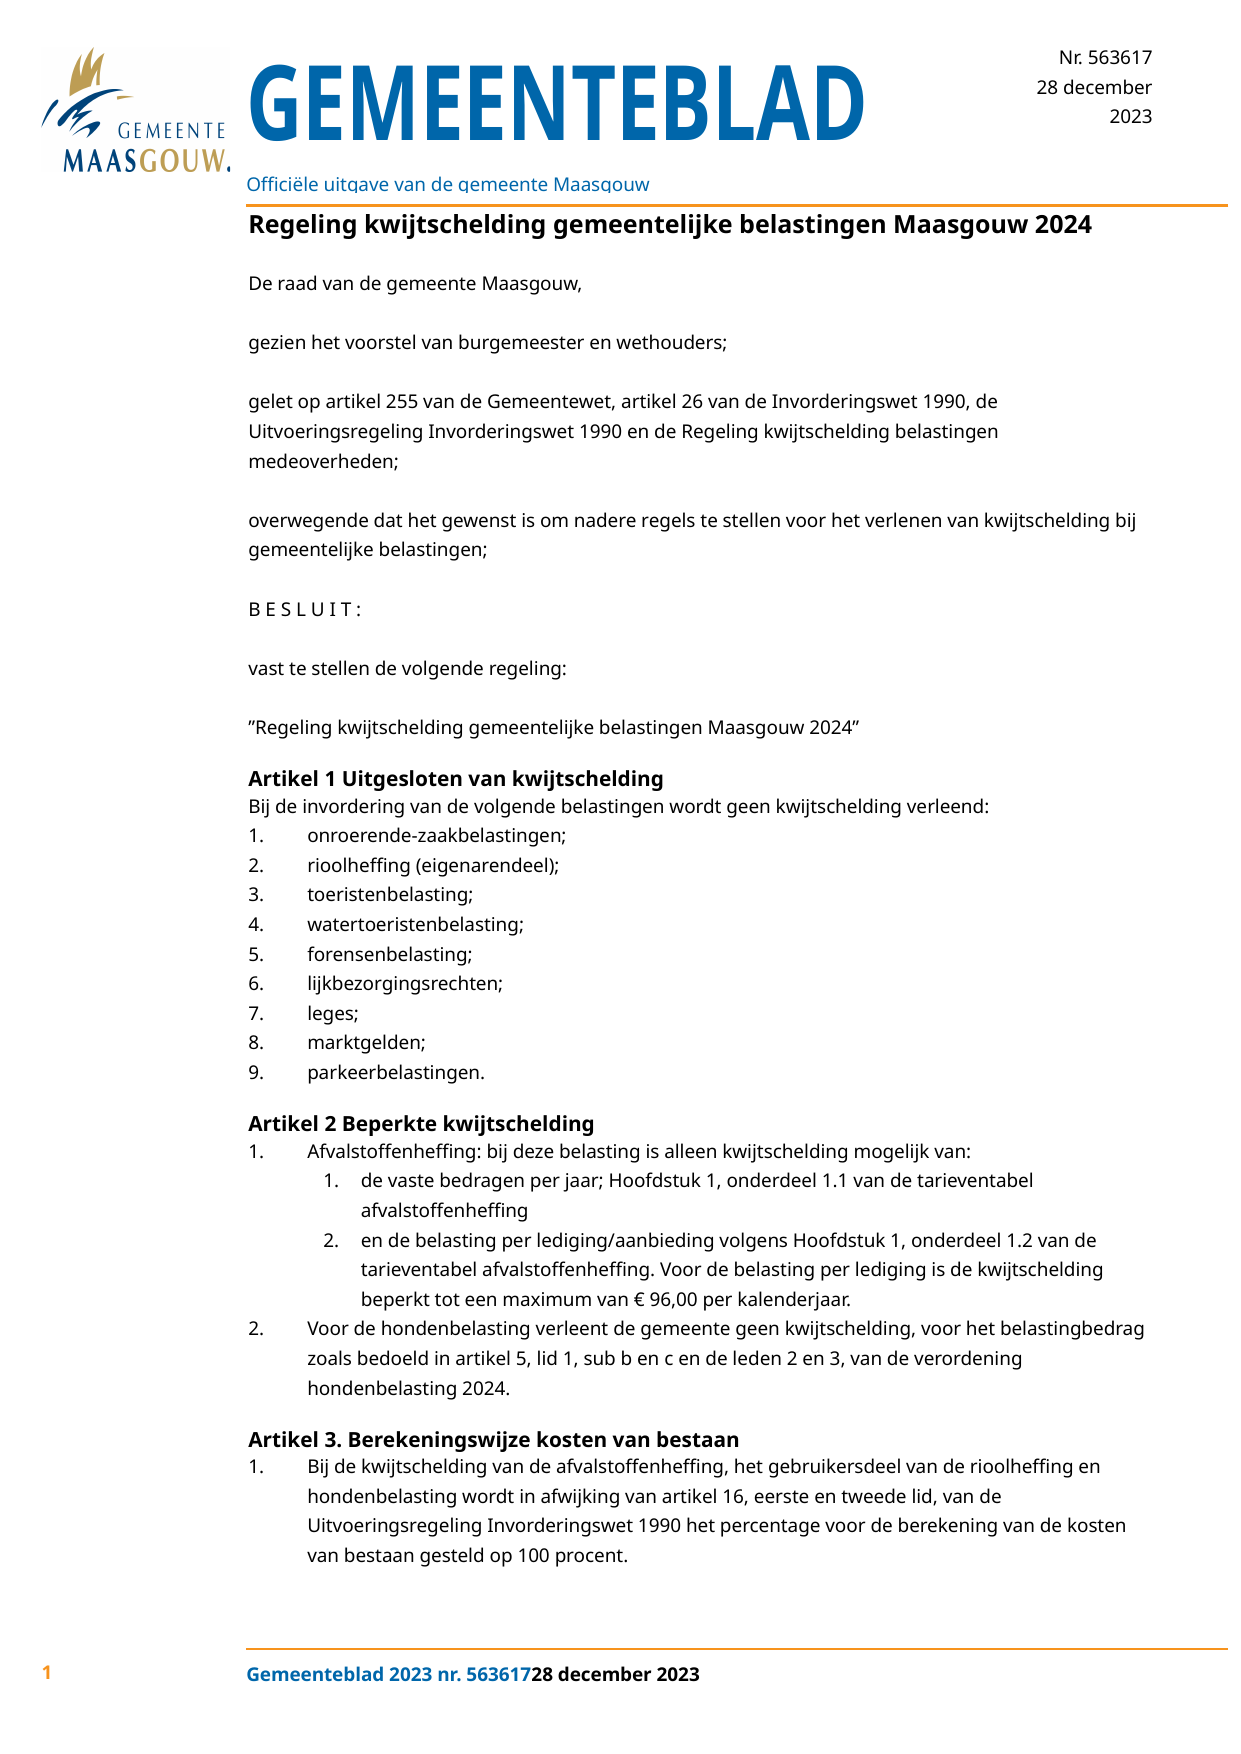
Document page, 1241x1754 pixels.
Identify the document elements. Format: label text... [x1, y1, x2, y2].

text Bij de invordering van de volgende belastingen wordt geen kwijtschelding verleend: [248, 793, 1152, 819]
list parkeerbelastingen. [248, 1059, 1152, 1085]
list forensenbelasting; [248, 941, 1152, 967]
list onroerende-zaakbelastingen; [248, 822, 1152, 848]
text gelet op artikel 255 van de Gemeentewet, artikel 26 van de Invorderingswet 1990, de Uitvoeringsregeling Invorderingswet 1990 en de Regeling kwijtschelding belastingen medeoverheden; [248, 389, 1152, 473]
text Artikel 1 Uitgesloten van kwijtschelding [248, 764, 1152, 793]
list marktgelden; [248, 1029, 1152, 1055]
text Artikel 3. Berekeningswijze kosten van bestaan [248, 1425, 1152, 1453]
text B E S L U I T : [248, 596, 1152, 621]
list leges; [248, 1000, 1152, 1026]
list en de belasting per lediging/aanbieding volgens Hoofdstuk 1, onderdeel 1.2 van de tarieventabel afvalstoffenheffing. Voor de belasting per lediging is de kwijtschelding beperkt tot een maximum van € 96,00 per kalenderjaar. [323, 1227, 1152, 1312]
list Afvalstoffenheffing: bij deze belasting is alleen kwijtschelding mogelijk van: [248, 1138, 1152, 1164]
text ”Regeling kwijtschelding gemeentelijke belastingen Maasgouw 2024” [248, 714, 1152, 740]
list toeristenbelasting; [248, 882, 1152, 907]
text vast te stellen de volgende regeling: [248, 655, 1152, 681]
list lijkbezorgingsrechten; [248, 970, 1152, 996]
text overwegende dat het gewenst is om nadere regels te stellen voor het verlenen van kwijtschelding bij gemeentelijke belastingen; [248, 507, 1152, 562]
text Artikel 2 Beperkte kwijtschelding [248, 1109, 1152, 1138]
list Bij de kwijtschelding van de afvalstoffenheffing, het gebruikersdeel van de rioolheffing en hondenbelasting wordt in afwijking van artikel 16, eerste en tweede lid, van de Uitvoeringsregeling Invorderingswet 1990 het percentage voor de berekening van de kosten van bestaan gesteld op 100 procent. [248, 1453, 1152, 1568]
text De raad van de gemeente Maasgouw, [248, 270, 1152, 296]
list de vaste bedragen per jaar; Hoofdstuk 1, onderdeel 1.1 van de tarieventabel afvalstoffenheffing [323, 1168, 1152, 1223]
list rioolheffing (eigenarendeel); [248, 852, 1152, 878]
text gezien het voorstel van burgemeester en wethouders; [248, 329, 1152, 355]
list watertoeristenbelasting; [248, 911, 1152, 937]
picture [41, 47, 231, 172]
list Voor de hondenbelasting verleent de gemeente geen kwijtschelding, voor het belastingbedrag zoals bedoeld in artikel 5, lid 1, sub b en c en de leden 2 en 3, van de verordening hondenbelasting 2024. [248, 1316, 1152, 1400]
text Regeling kwijtschelding gemeentelijke belastingen Maasgouw 2024 [248, 207, 1152, 241]
